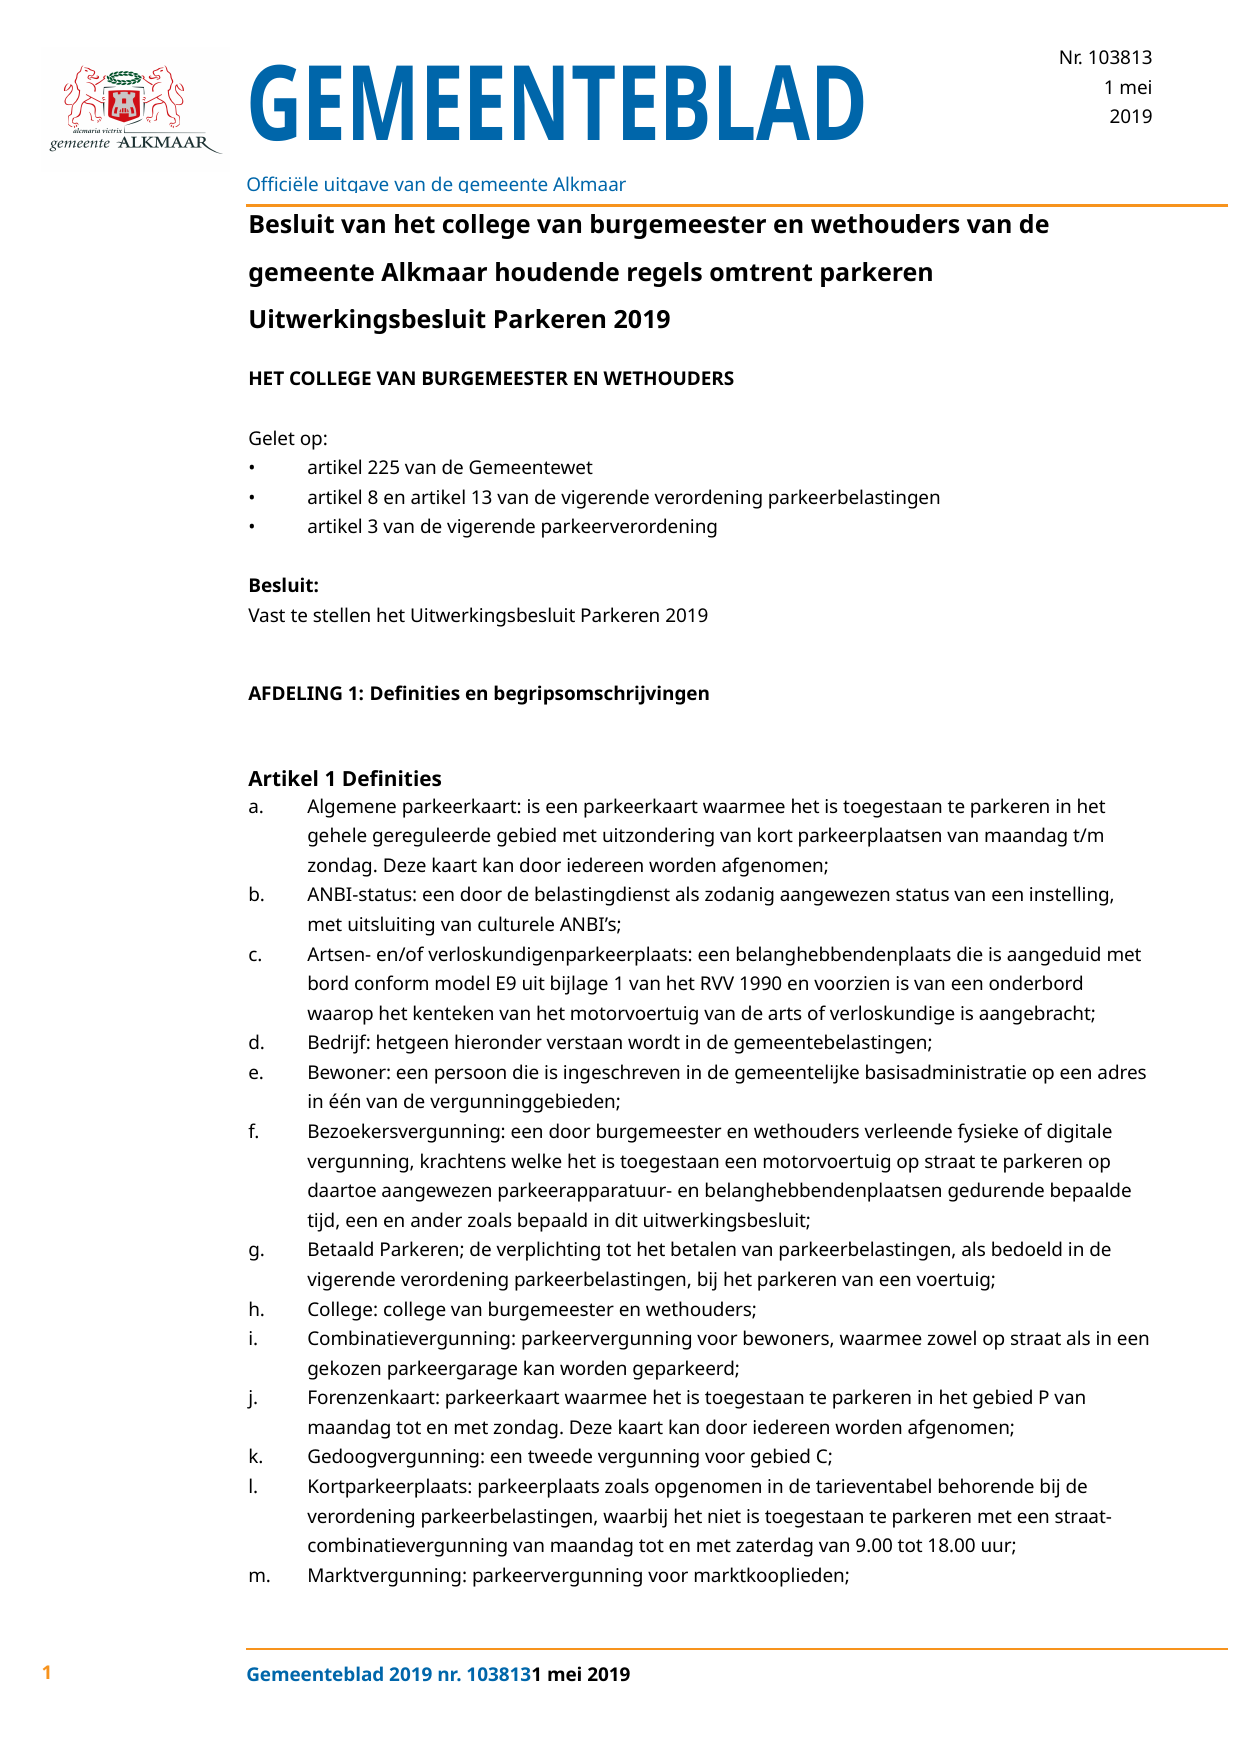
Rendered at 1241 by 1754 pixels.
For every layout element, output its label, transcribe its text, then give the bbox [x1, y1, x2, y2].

text Besluit: [248, 573, 1152, 598]
list Artsen- en/of verloskundigenparkeerplaats: een belanghebbendenplaats die is aangeduid met bord conform model E9 uit bijlage 1 van het RVV 1990 en voorzien is van een onderbord waarop het kenteken van het motorvoertuig van de arts of verloskundige is aangebracht; [248, 941, 1152, 1026]
text AFDELING 1: Definities en begripsomschrijvingen [248, 678, 1152, 707]
list Gedoogvergunning: een tweede vergunning voor gebied C; [248, 1444, 1152, 1469]
list Bezoekersvergunning: een door burgemeester en wethouders verleende fysieke of digitale vergunning, krachtens welke het is toegestaan een motorvoertuig op straat te parkeren op daartoe aangewezen parkeerapparatuur- en belanghebbendenplaatsen gedurende bepaalde tijd, een en ander zoals bepaald in dit uitwerkingsbesluit; [248, 1118, 1152, 1233]
list Bewoner: een persoon die is ingeschreven in de gemeentelijke basisadministratie op een adres in één van de vergunninggebieden; [248, 1059, 1152, 1114]
text Besluit van het college van burgemeester en wethouders van de gemeente Alkmaar houdende regels omtrent parkeren Uitwerkingsbesluit Parkeren 2019 [248, 207, 1152, 336]
list artikel 225 van de Gemeentewet [248, 454, 1152, 480]
list Betaald Parkeren; de verplichting tot het betalen van parkeerbelastingen, als bedoeld in de vigerende verordening parkeerbelastingen, bij het parkeren van een voertuig; [248, 1237, 1152, 1292]
list Marktvergunning: parkeervergunning voor marktkooplieden; [248, 1562, 1152, 1588]
text Vast te stellen het Uitwerkingsbesluit Parkeren 2019 [248, 602, 1152, 628]
text Artikel 1 Definities [248, 764, 1152, 793]
text Gelet op: [248, 425, 1152, 450]
list ANBI-status: een door de belastingdienst als zodanig aangewezen status van een instelling, met uitsluiting van culturele ANBI’s; [248, 882, 1152, 937]
list Kortparkeerplaats: parkeerplaats zoals opgenomen in de tarieventabel behorende bij de verordening parkeerbelastingen, waarbij het niet is toegestaan te parkeren met een straat- combinatievergunning van maandag tot en met zaterdag van 9.00 tot 18.00 uur; [248, 1473, 1152, 1558]
list College: college van burgemeester en wethouders; [248, 1296, 1152, 1321]
list Algemene parkeerkaart: is een parkeerkaart waarmee het is toegestaan te parkeren in het gehele gereguleerde gebied met uitzondering van kort parkeerplaatsen van maandag t/m zondag. Deze kaart kan door iedereen worden afgenomen; [248, 793, 1152, 878]
text HET COLLEGE VAN BURGEMEESTER EN WETHOUDERS [248, 366, 1152, 391]
list Forenzenkaart: parkeerkaart waarmee het is toegestaan te parkeren in het gebied P van maandag tot en met zondag. Deze kaart kan door iedereen worden afgenomen; [248, 1384, 1152, 1440]
picture [41, 47, 231, 172]
list artikel 8 en artikel 13 van de vigerende verordening parkeerbelastingen [248, 484, 1152, 509]
list Bedrijf: hetgeen hieronder verstaan wordt in de gemeentebelastingen; [248, 1029, 1152, 1055]
list artikel 3 van de vigerende parkeerverordening [248, 513, 1152, 539]
list Combinatievergunning: parkeervergunning voor bewoners, waarmee zowel op straat als in een gekozen parkeergarage kan worden geparkeerd; [248, 1325, 1152, 1381]
